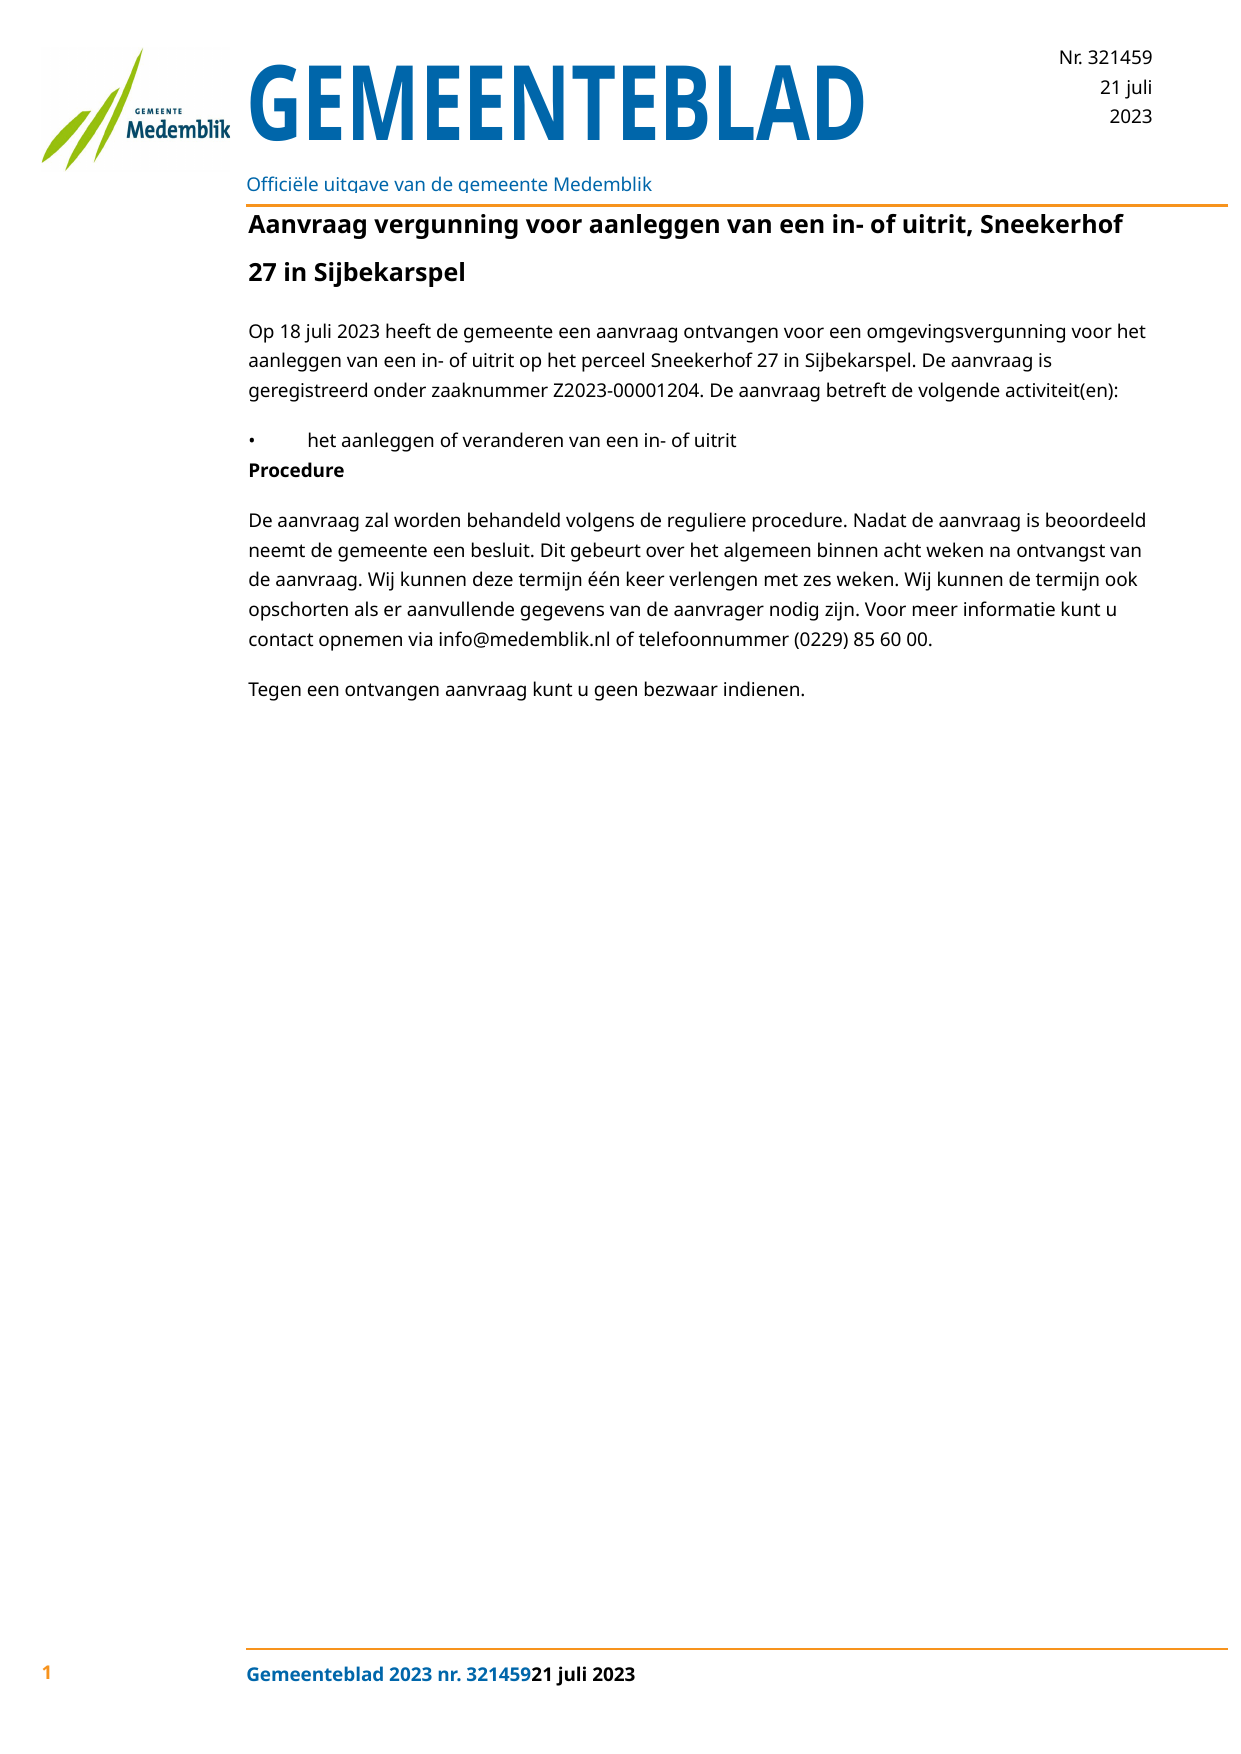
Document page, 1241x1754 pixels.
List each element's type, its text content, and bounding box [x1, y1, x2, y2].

picture [41, 47, 231, 172]
text Op 18 juli 2023 heeft de gemeente een aanvraag ontvangen voor een omgevingsvergunning voor het aanleggen van een in- of uitrit op het perceel Sneekerhof 27 in Sijbekarspel. De aanvraag is geregistreerd onder zaaknummer Z2023-00001204. De aanvraag betreft de volgende activiteit(en): [248, 318, 1152, 403]
text Tegen een ontvangen aanvraag kunt u geen bezwaar indienen. [248, 676, 1152, 702]
text Procedure [248, 457, 1152, 483]
list het aanleggen of veranderen van een in- of uitrit [248, 427, 1152, 453]
text De aanvraag zal worden behandeld volgens de reguliere procedure. Nadat de aanvraag is beoordeeld neemt de gemeente een besluit. Dit gebeurt over het algemeen binnen acht weken na ontvangst van de aanvraag. Wij kunnen deze termijn één keer verlengen met zes weken. Wij kunnen de termijn ook opschorten als er aanvullende gegevens van de aanvrager nodig zijn. Voor meer informatie kunt u contact opnemen via info@medemblik.nl of telefoonnummer (0229) 85 60 00. [248, 507, 1152, 652]
text Aanvraag vergunning voor aanleggen van een in- of uitrit, Sneekerhof 27 in Sijbekarspel [248, 207, 1152, 288]
